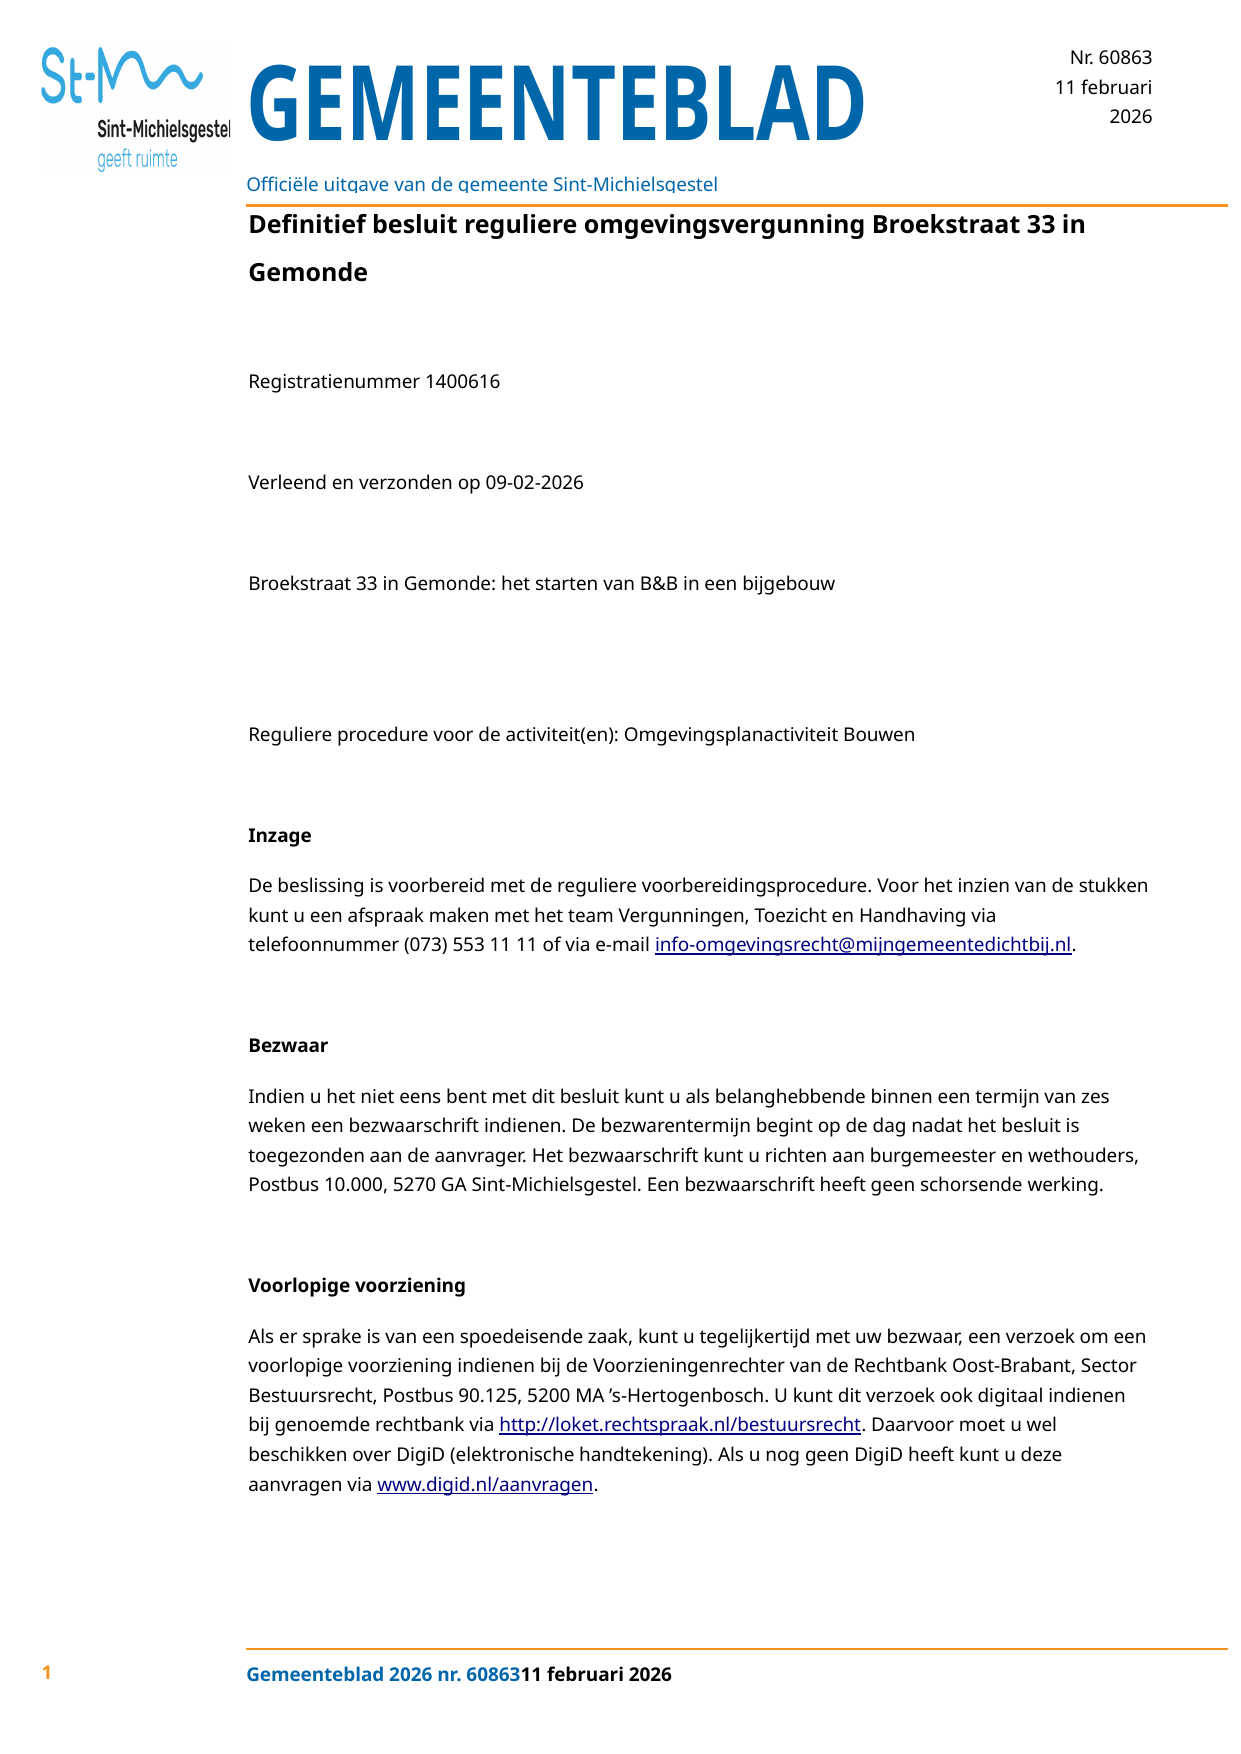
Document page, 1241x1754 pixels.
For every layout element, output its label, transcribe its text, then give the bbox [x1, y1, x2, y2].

text Als er sprake is van een spoedeisende zaak, kunt u tegelijkertijd met uw bezwaar, een verzoek om een voorlopige voorziening indienen bij de Voorzieningenrechter van de Rechtbank Oost-Brabant, Sector Bestuursrecht, Postbus 90.125, 5200 MA ’s-Hertogenbosch. U kunt dit verzoek ook digitaal indienen bij genoemde rechtbank via http://loket.rechtspraak.nl/bestuursrecht. Daarvoor moet u wel beschikken over DigiD (elektronische handtekening). Als u nog geen DigiD heeft kunt u deze aanvragen via www.digid.nl/aanvragen. [248, 1323, 1152, 1497]
text Definitief besluit reguliere omgevingsvergunning Broekstraat 33 in Gemonde [248, 207, 1152, 288]
text Reguliere procedure voor de activiteit(en): Omgevingsplanactiviteit Bouwen [248, 721, 1152, 747]
text Registratienummer 1400616 [248, 368, 1152, 394]
text Broekstraat 33 in Gemonde: het starten van B&B in een bijgebouw [248, 570, 1152, 596]
text Bezwaar [248, 1032, 1152, 1058]
text De beslissing is voorbereid met de reguliere voorbereidingsprocedure. Voor het inzien van de stukken kunt u een afspraak maken met het team Vergunningen, Toezicht en Handhaving via telefoonnummer (073) 553 11 11 of via e-mail info-omgevingsrecht@mijngemeentedichtbij.nl. [248, 872, 1152, 957]
text Indien u het niet eens bent met dit besluit kunt u als belanghebbende binnen een termijn van zes weken een bezwaarschrift indienen. De bezwarentermijn begint op de dag nadat het besluit is toegezonden aan de aanvrager. Het bezwaarschrift kunt u richten aan burgemeester en wethouders, Postbus 10.000, 5270 GA Sint-Michielsgestel. Een bezwaarschrift heeft geen schorsende werking. [248, 1083, 1152, 1197]
picture [41, 47, 231, 172]
text Inzage [248, 822, 1152, 848]
text Voorlopige voorziening [248, 1272, 1152, 1298]
text Verleend en verzonden op 09-02-2026 [248, 469, 1152, 495]
